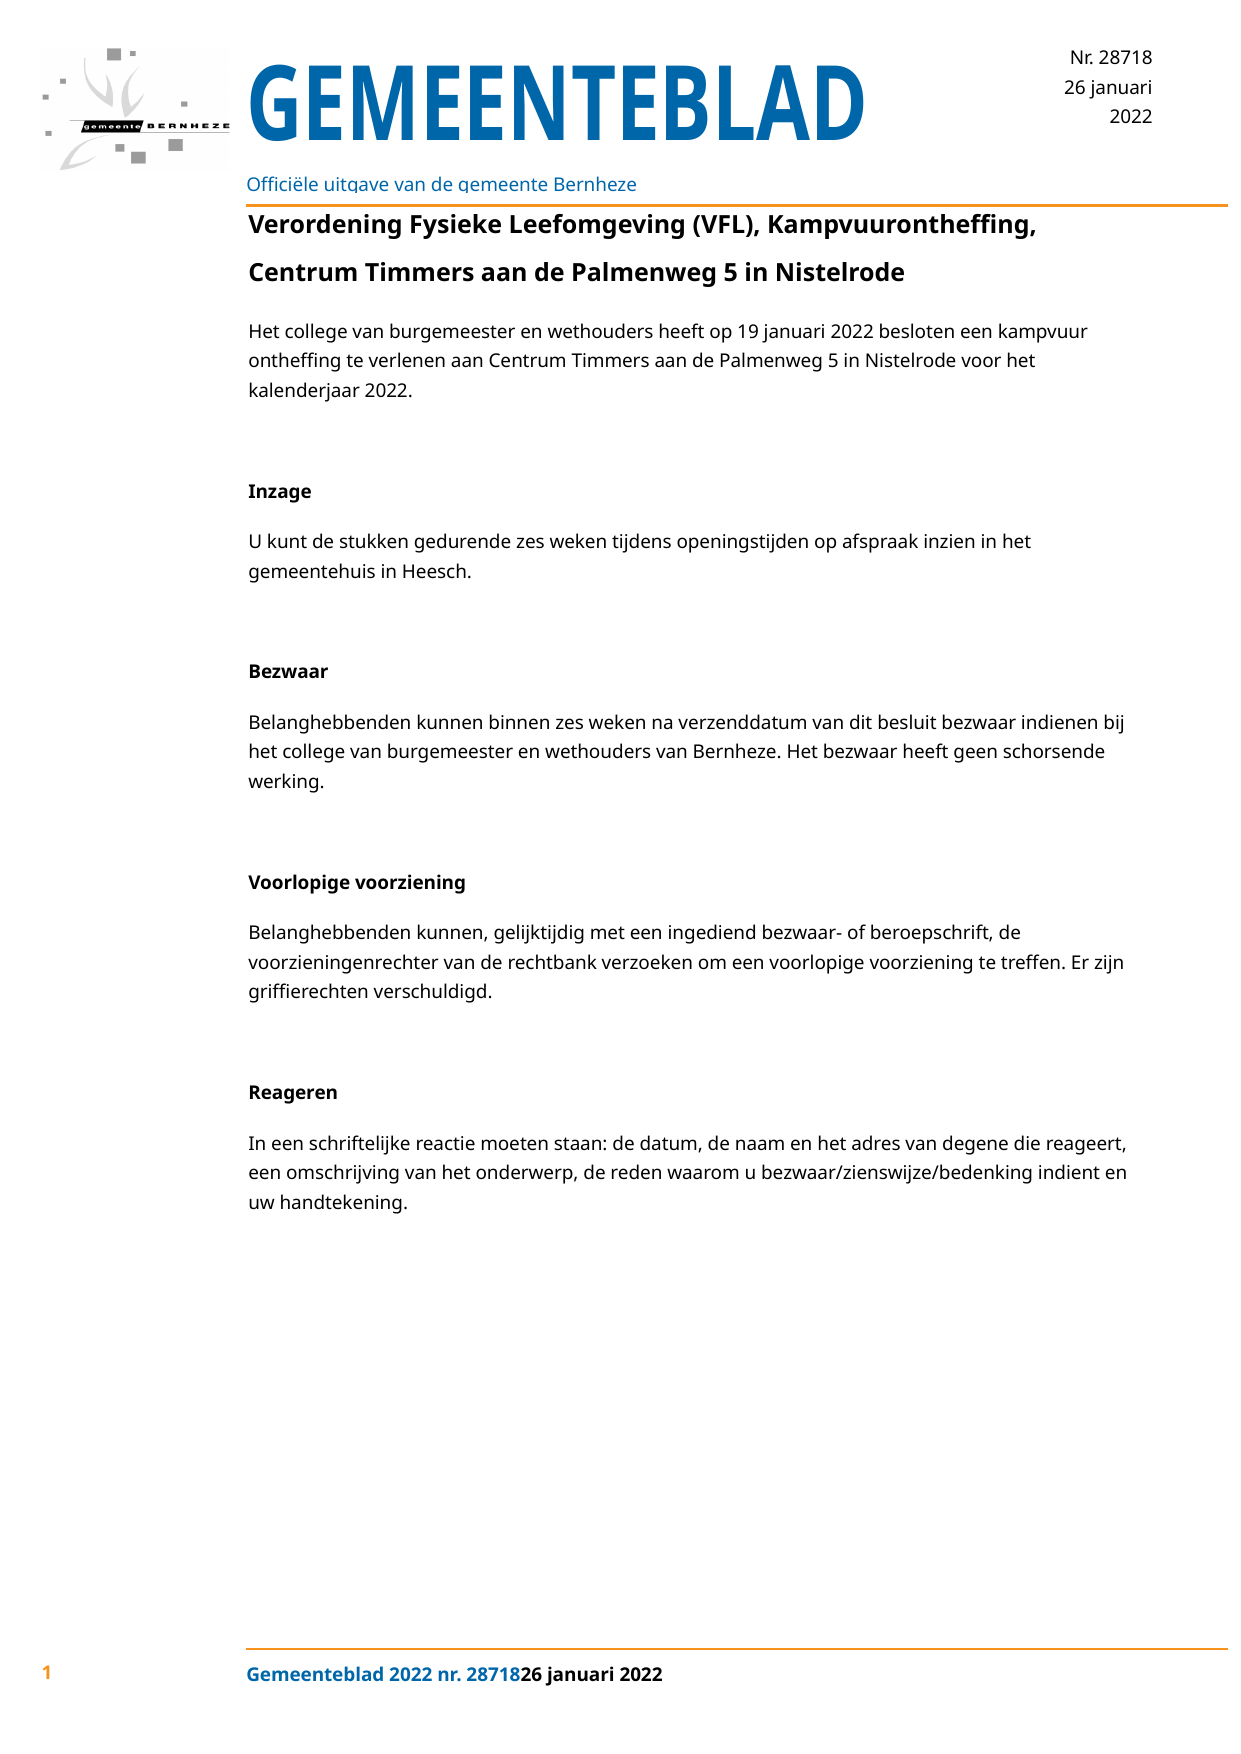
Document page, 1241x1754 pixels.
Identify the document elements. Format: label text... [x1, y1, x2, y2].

text In een schriftelijke reactie moeten staan: de datum, de naam en het adres van degene die reageert, een omschrijving van het onderwerp, de reden waarom u bezwaar/zienswijze/bedenking indient en uw handtekening. [248, 1130, 1152, 1215]
text Belanghebbenden kunnen, gelijktijdig met een ingediend bezwaar- of beroepschrift, de voorzieningenrechter van de rechtbank verzoeken om een voorlopige voorziening te treffen. Er zijn griffierechten verschuldigd. [248, 919, 1152, 1004]
text Bezwaar [248, 659, 1152, 684]
text Reageren [248, 1079, 1152, 1105]
picture [41, 47, 231, 172]
text Het college van burgemeester en wethouders heeft op 19 januari 2022 besloten een kampvuur ontheffing te verlenen aan Centrum Timmers aan de Palmenweg 5 in Nistelrode voor het kalenderjaar 2022. [248, 318, 1152, 403]
text Voorlopige voorziening [248, 869, 1152, 895]
text Belanghebbenden kunnen binnen zes weken na verzenddatum van dit besluit bezwaar indienen bij het college van burgemeester en wethouders van Bernheze. Het bezwaar heeft geen schorsende werking. [248, 709, 1152, 794]
text U kunt de stukken gedurende zes weken tijdens openingstijden op afspraak inzien in het gemeentehuis in Heesch. [248, 528, 1152, 584]
text Verordening Fysieke Leefomgeving (VFL), Kampvuurontheffing, Centrum Timmers aan de Palmenweg 5 in Nistelrode [248, 207, 1152, 288]
text Inzage [248, 478, 1152, 504]
